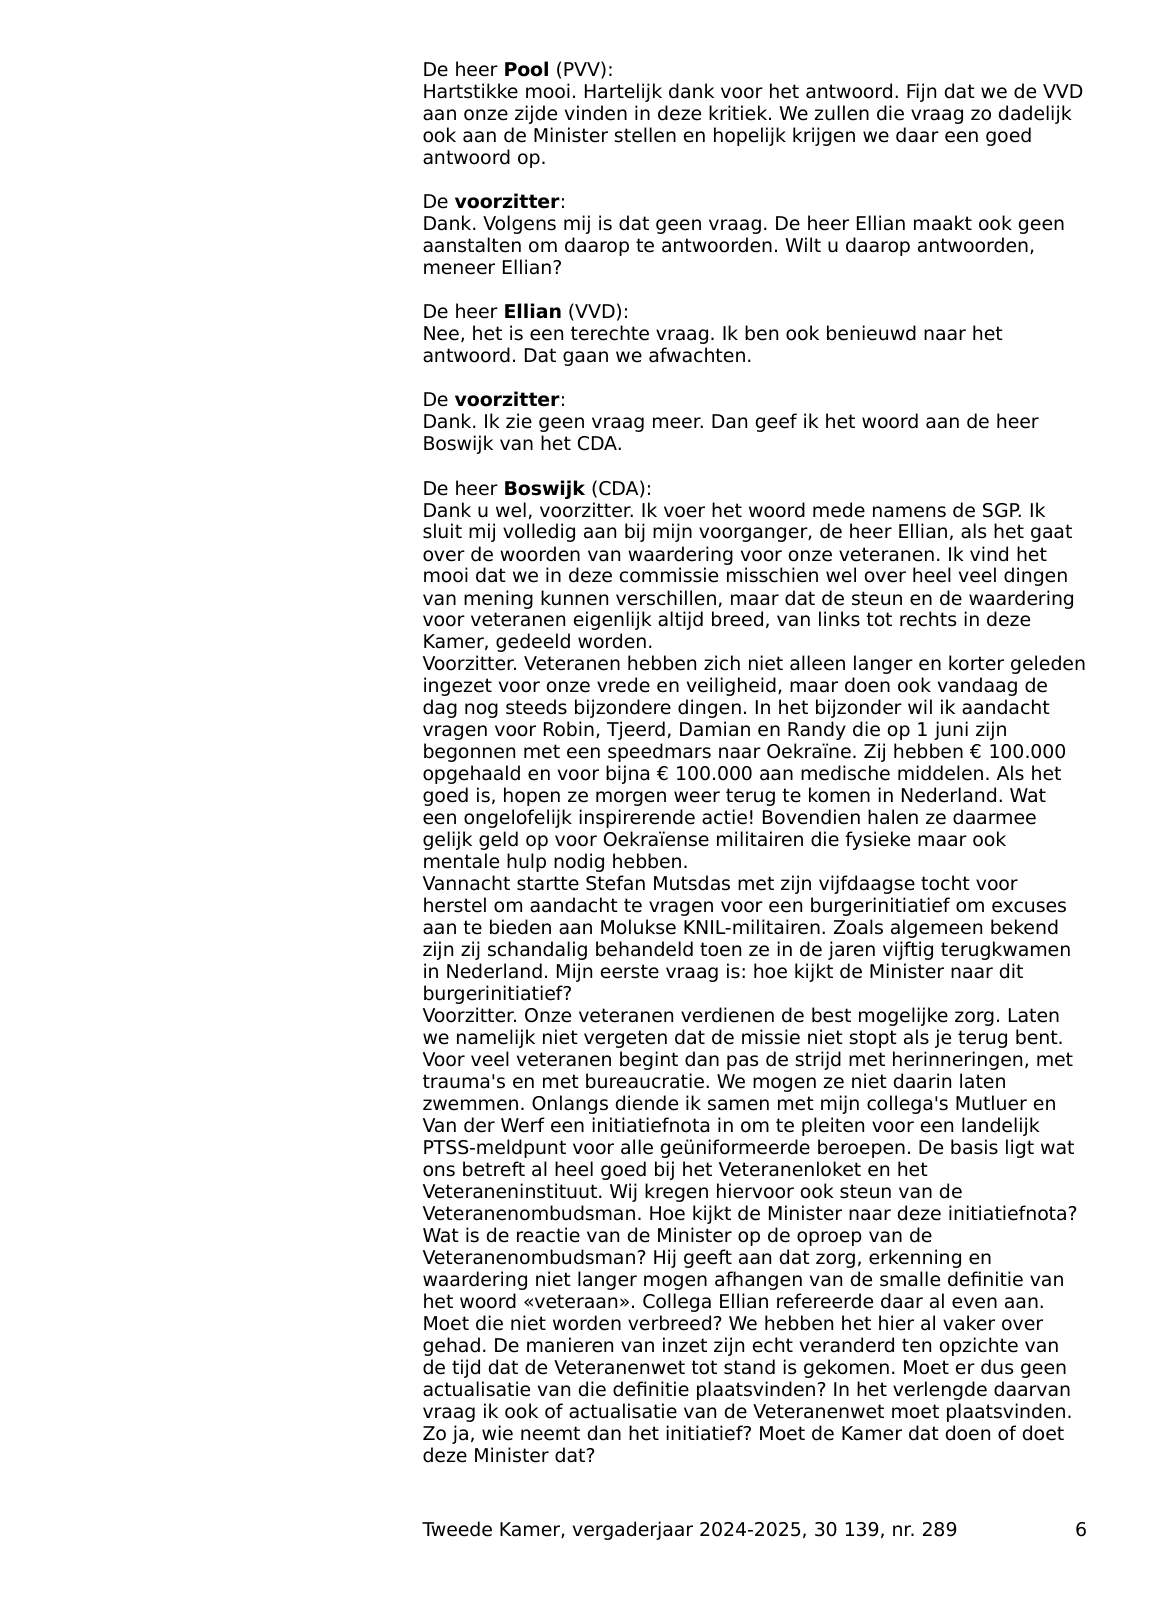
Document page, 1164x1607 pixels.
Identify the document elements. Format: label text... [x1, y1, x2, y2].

text De heer Pool (PVV): [422, 59, 1087, 81]
text Dank. Volgens mij is dat geen vraag. De heer Ellian maakt ook geen aanstalten om daarop te antwoorden. Wilt u daarop antwoorden, meneer Ellian? [422, 213, 1087, 279]
text Vannacht startte Stefan Mutsdas met zijn vijfdaagse tocht voor herstel om aandacht te vragen voor een burgerinitiatief om excuses aan te bieden aan Molukse KNIL-militairen. Zoals algemeen bekend zijn zij schandalig behandeld toen ze in de jaren vijftig terugkwamen in Nederland. Mijn eerste vraag is: hoe kijkt de Minister naar dit burgerinitiatief? [422, 873, 1087, 1005]
text Dank u wel, voorzitter. Ik voer het woord mede namens de SGP. Ik sluit mij volledig aan bij mijn voorganger, de heer Ellian, als het gaat over de woorden van waardering voor onze veteranen. Ik vind het mooi dat we in deze commissie misschien wel over heel veel dingen van mening kunnen verschillen, maar dat de steun en de waardering voor veteranen eigenlijk altijd breed, van links tot rechts in deze Kamer, gedeeld worden. [422, 499, 1087, 653]
text Voorzitter. Onze veteranen verdienen de best mogelijke zorg. Laten we namelijk niet vergeten dat de missie niet stopt als je terug bent. Voor veel veteranen begint dan pas de strijd met herinneringen, met trauma's en met bureaucratie. We mogen ze niet daarin laten zwemmen. Onlangs diende ik samen met mijn collega's Mutluer en Van der Werf een initiatiefnota in om te pleiten voor een landelijk PTSS-meldpunt voor alle geüniformeerde beroepen. De basis ligt wat ons betreft al heel goed bij het Veteranenloket en het Veteraneninstituut. Wij kregen hiervoor ook steun van de Veteranenombudsman. Hoe kijkt de Minister naar deze initiatiefnota? Wat is de reactie van de Minister op de oproep van de Veteranenombudsman? Hij geeft aan dat zorg, erkenning en waardering niet langer mogen afhangen van de smalle definitie van het woord «veteraan». Collega Ellian refereerde daar al even aan. Moet die niet worden verbreed? We hebben het hier al vaker over gehad. De manieren van inzet zijn echt veranderd ten opzichte van de tijd dat de Veteranenwet tot stand is gekomen. Moet er dus geen actualisatie van die definitie plaatsvinden? In het verlengde daarvan vraag ik ook of actualisatie van de Veteranenwet moet plaatsvinden. Zo ja, wie neemt dan het initiatief? Moet de Kamer dat doen of doet deze Minister dat? [422, 1005, 1087, 1467]
text Nee, het is een terechte vraag. Ik ben ook benieuwd naar het antwoord. Dat gaan we afwachten. [422, 323, 1087, 367]
text De heer Boswijk (CDA): [422, 477, 1087, 499]
text Dank. Ik zie geen vraag meer. Dan geef ik het woord aan de heer Boswijk van het CDA. [422, 411, 1087, 455]
text De heer Ellian (VVD): [422, 301, 1087, 323]
text Voorzitter. Veteranen hebben zich niet alleen langer en korter geleden ingezet voor onze vrede en veiligheid, maar doen ook vandaag de dag nog steeds bijzondere dingen. In het bijzonder wil ik aandacht vragen voor Robin, Tjeerd, Damian en Randy die op 1 juni zijn begonnen met een speedmars naar Oekraïne. Zij hebben € 100.000 opgehaald en voor bijna € 100.000 aan medische middelen. Als het goed is, hopen ze morgen weer terug te komen in Nederland. Wat een ongelofelijk inspirerende actie! Bovendien halen ze daarmee gelijk geld op voor Oekraïense militairen die fysieke maar ook mentale hulp nodig hebben. [422, 653, 1087, 873]
text De voorzitter: [422, 389, 1087, 411]
text De voorzitter: [422, 191, 1087, 213]
text Hartstikke mooi. Hartelijk dank voor het antwoord. Fijn dat we de VVD aan onze zijde vinden in deze kritiek. We zullen die vraag zo dadelijk ook aan de Minister stellen en hopelijk krijgen we daar een goed antwoord op. [422, 81, 1087, 169]
